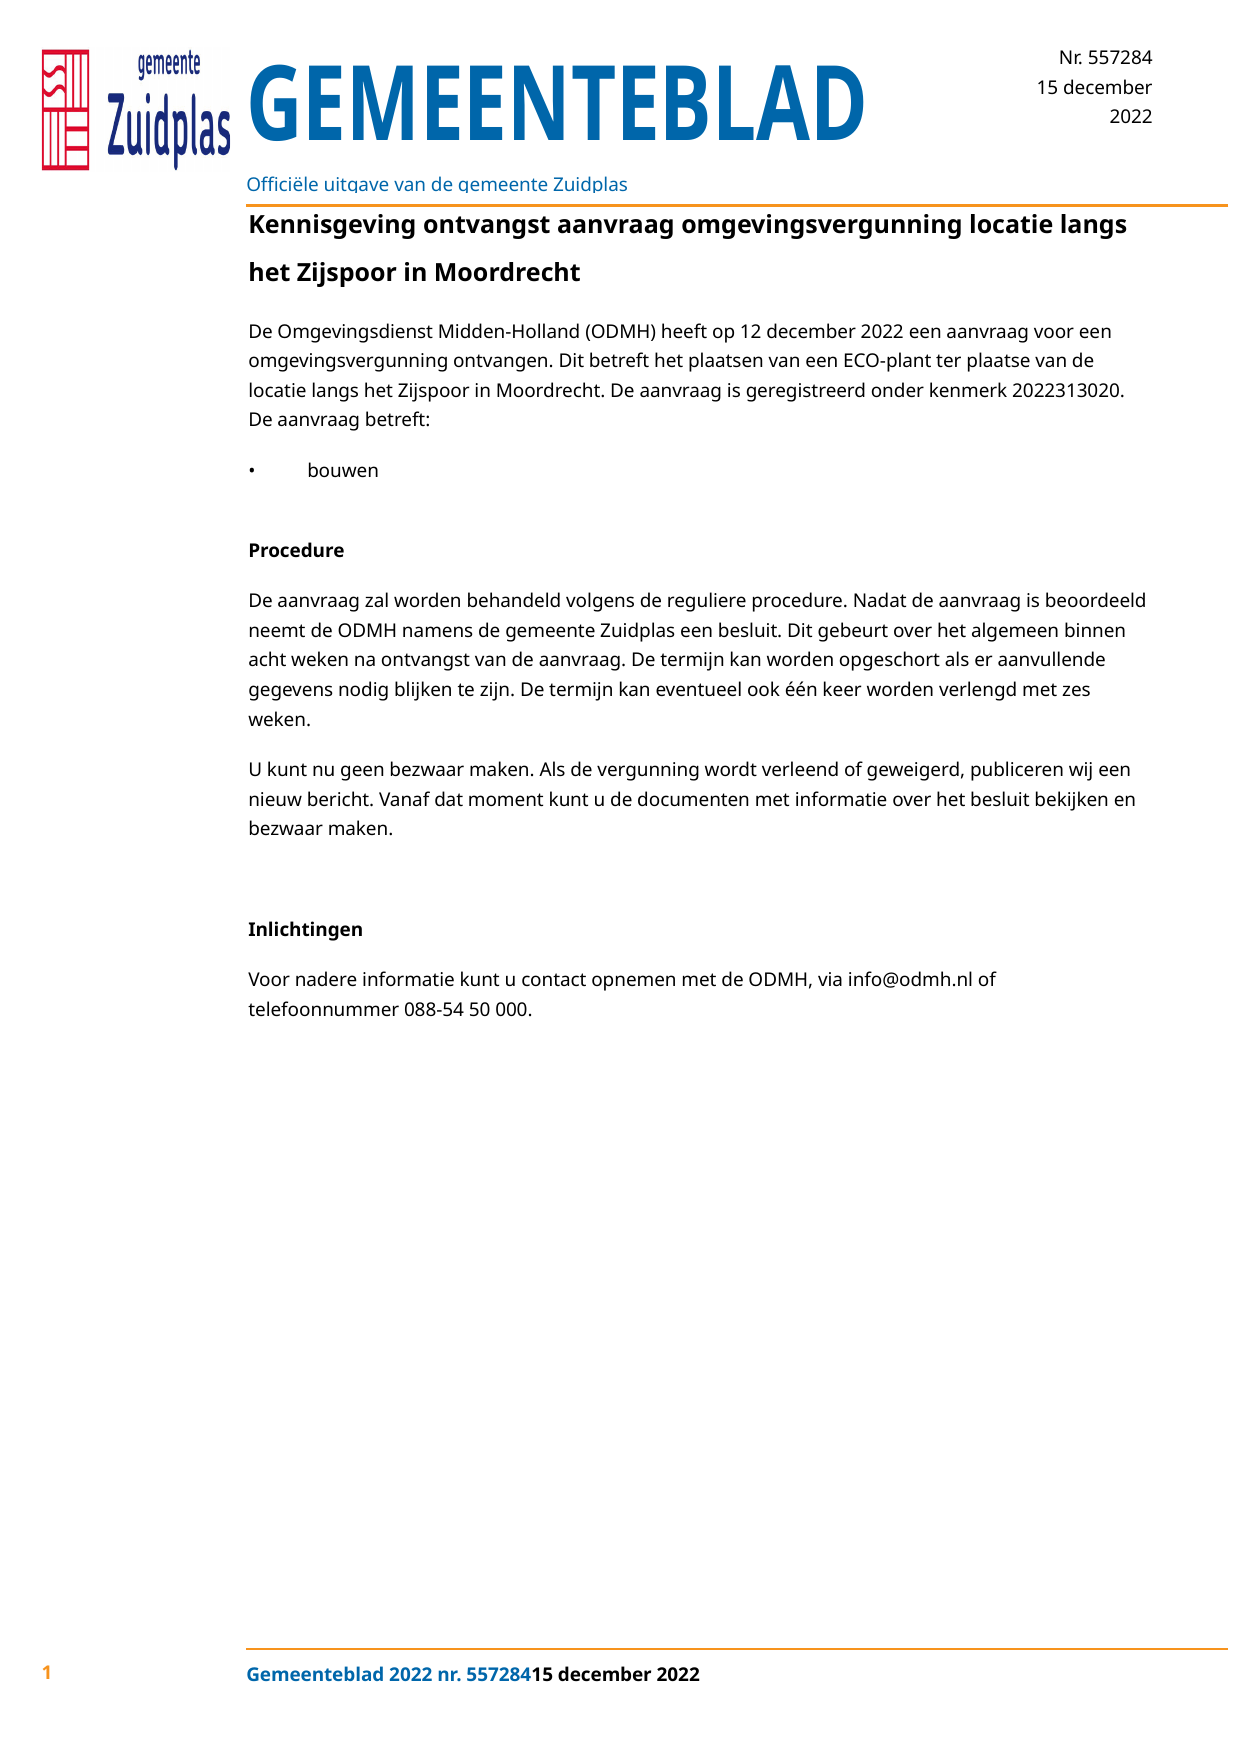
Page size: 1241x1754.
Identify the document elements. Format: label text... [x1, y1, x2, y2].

text Inlichtingen [248, 916, 1152, 942]
text De aanvraag zal worden behandeld volgens de reguliere procedure. Nadat de aanvraag is beoordeeld neemt de ODMH namens de gemeente Zuidplas een besluit. Dit gebeurt over het algemeen binnen acht weken na ontvangst van de aanvraag. De termijn kan worden opgeschort als er aanvullende gegevens nodig blijken te zijn. De termijn kan eventueel ook één keer worden verlengd met zes weken. [248, 587, 1152, 732]
text Kennisgeving ontvangst aanvraag omgevingsvergunning locatie langs het Zijspoor in Moordrecht [248, 207, 1152, 288]
text De Omgevingsdienst Midden-Holland (ODMH) heeft op 12 december 2022 een aanvraag voor een omgevingsvergunning ontvangen. Dit betreft het plaatsen van een ECO-plant ter plaatse van de locatie langs het Zijspoor in Moordrecht. De aanvraag is geregistreerd onder kenmerk 2022313020. De aanvraag betreft: [248, 318, 1152, 432]
picture [41, 47, 231, 172]
text Procedure [248, 537, 1152, 563]
text U kunt nu geen bezwaar maken. Als de vergunning wordt verleend of geweigerd, publiceren wij een nieuw bericht. Vanaf dat moment kunt u de documenten met informatie over het besluit bekijken en bezwaar maken. [248, 756, 1152, 841]
list bouwen [248, 457, 1152, 483]
text Voor nadere informatie kunt u contact opnemen met de ODMH, via info@odmh.nl of telefoonnummer 088-54 50 000. [248, 967, 1152, 1022]
